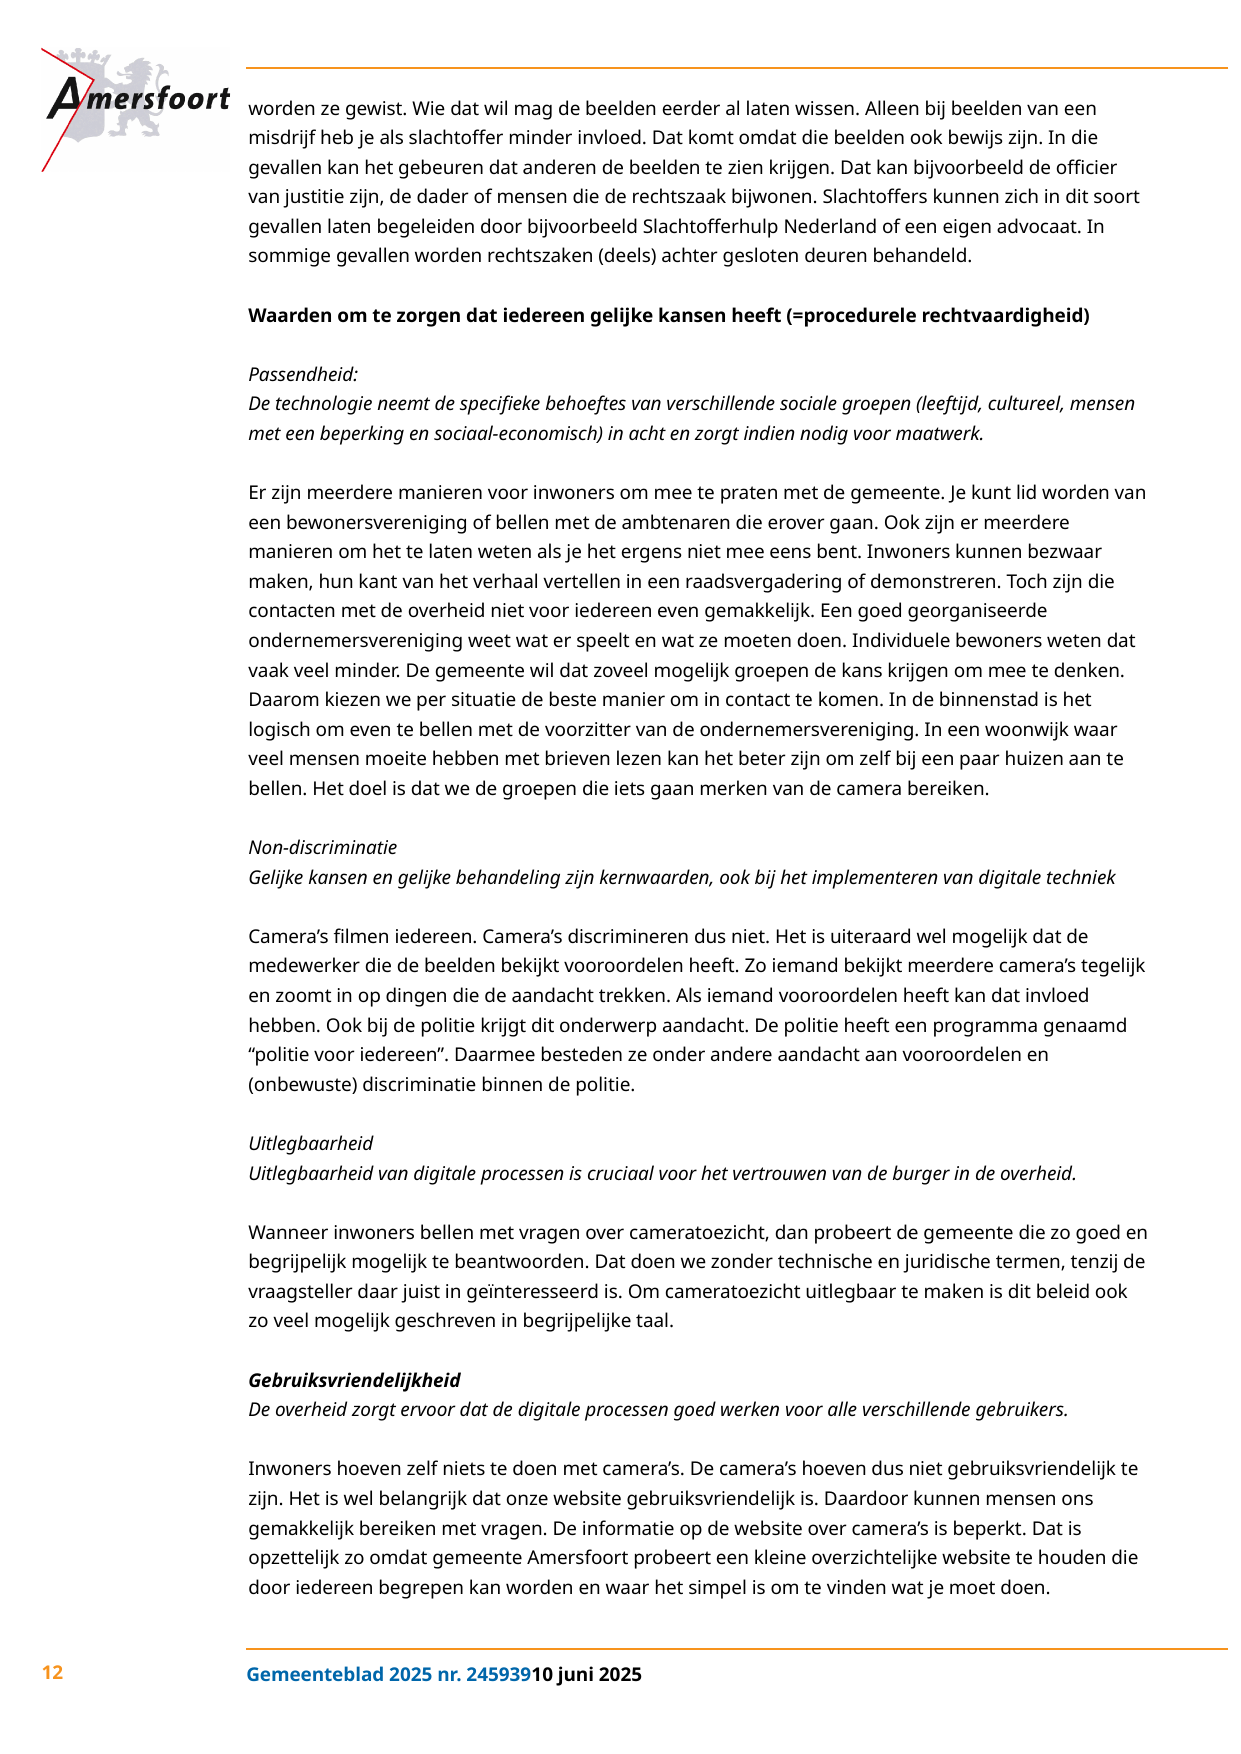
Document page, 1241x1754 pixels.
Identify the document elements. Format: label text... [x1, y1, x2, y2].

text De overheid zorgt ervoor dat de digitale processen goed werken voor alle verschillende gebruikers. [248, 1396, 1152, 1422]
text Wanneer inwoners bellen met vragen over cameratoezicht, dan probeert de gemeente die zo goed en begrijpelijk mogelijk te beantwoorden. Dat doen we zonder technische en juridische termen, tenzij de vraagsteller daar juist in geïnteresseerd is. Om cameratoezicht uitlegbaar te maken is dit beleid ook zo veel mogelijk geschreven in begrijpelijke taal. [248, 1219, 1152, 1333]
text Passendheid: [248, 361, 1152, 387]
text Uitlegbaarheid van digitale processen is cruciaal voor het vertrouwen van de burger in de overheid. [248, 1160, 1152, 1186]
picture [41, 47, 231, 172]
text Gelijke kansen en gelijke behandeling zijn kernwaarden, ook bij het implementeren van digitale techniek [248, 864, 1152, 890]
text Gebruiksvriendelijkheid [248, 1367, 1152, 1393]
text Er zijn meerdere manieren voor inwoners om mee te praten met de gemeente. Je kunt lid worden van een bewonersvereniging of bellen met de ambtenaren die erover gaan. Ook zijn er meerdere manieren om het te laten weten als je het ergens niet mee eens bent. Inwoners kunnen bezwaar maken, hun kant van het verhaal vertellen in een raadsvergadering of demonstreren. Toch zijn die contacten met de overheid niet voor iedereen even gemakkelijk. Een goed georganiseerde ondernemersvereniging weet wat er speelt en wat ze moeten doen. Individuele bewoners weten dat vaak veel minder. De gemeente wil dat zoveel mogelijk groepen de kans krijgen om mee te denken. Daarom kiezen we per situatie de beste manier om in contact te komen. In de binnenstad is het logisch om even te bellen met de voorzitter van de ondernemersvereniging. In een woonwijk waar veel mensen moeite hebben met brieven lezen kan het beter zijn om zelf bij een paar huizen aan te bellen. Het doel is dat we de groepen die iets gaan merken van de camera bereiken. [248, 479, 1152, 801]
text Non-discriminatie [248, 834, 1152, 860]
text Waarden om te zorgen dat iedereen gelijke kansen heeft (=procedurele rechtvaardigheid) [248, 302, 1152, 328]
text Uitlegbaarheid [248, 1130, 1152, 1156]
text worden ze gewist. Wie dat wil mag de beelden eerder al laten wissen. Alleen bij beelden van een misdrijf heb je als slachtoffer minder invloed. Dat komt omdat die beelden ook bewijs zijn. In die gevallen kan het gebeuren dat anderen de beelden te zien krijgen. Dat kan bijvoorbeeld de officier van justitie zijn, de dader of mensen die de rechtszaak bijwonen. Slachtoffers kunnen zich in dit soort gevallen laten begeleiden door bijvoorbeeld Slachtofferhulp Nederland of een eigen advocaat. In sommige gevallen worden rechtszaken (deels) achter gesloten deuren behandeld. [248, 95, 1152, 268]
text De technologie neemt de specifieke behoeftes van verschillende sociale groepen (leeftijd, cultureel, mensen met een beperking en sociaal-economisch) in acht en zorgt indien nodig voor maatwerk. [248, 391, 1152, 446]
text Inwoners hoeven zelf niets te doen met camera’s. De camera’s hoeven dus niet gebruiksvriendelijk te zijn. Het is wel belangrijk dat onze website gebruiksvriendelijk is. Daardoor kunnen mensen ons gemakkelijk bereiken met vragen. De informatie op de website over camera’s is beperkt. Dat is opzettelijk zo omdat gemeente Amersfoort probeert een kleine overzichtelijke website te houden die door iedereen begrepen kan worden en waar het simpel is om te vinden wat je moet doen. [248, 1456, 1152, 1600]
text Camera’s filmen iedereen. Camera’s discrimineren dus niet. Het is uiteraard wel mogelijk dat de medewerker die de beelden bekijkt vooroordelen heeft. Zo iemand bekijkt meerdere camera’s tegelijk en zoomt in op dingen die de aandacht trekken. Als iemand vooroordelen heeft kan dat invloed hebben. Ook bij de politie krijgt dit onderwerp aandacht. De politie heeft een programma genaamd “politie voor iedereen”. Daarmee besteden ze onder andere aandacht aan vooroordelen en (onbewuste) discriminatie binnen de politie. [248, 923, 1152, 1097]
